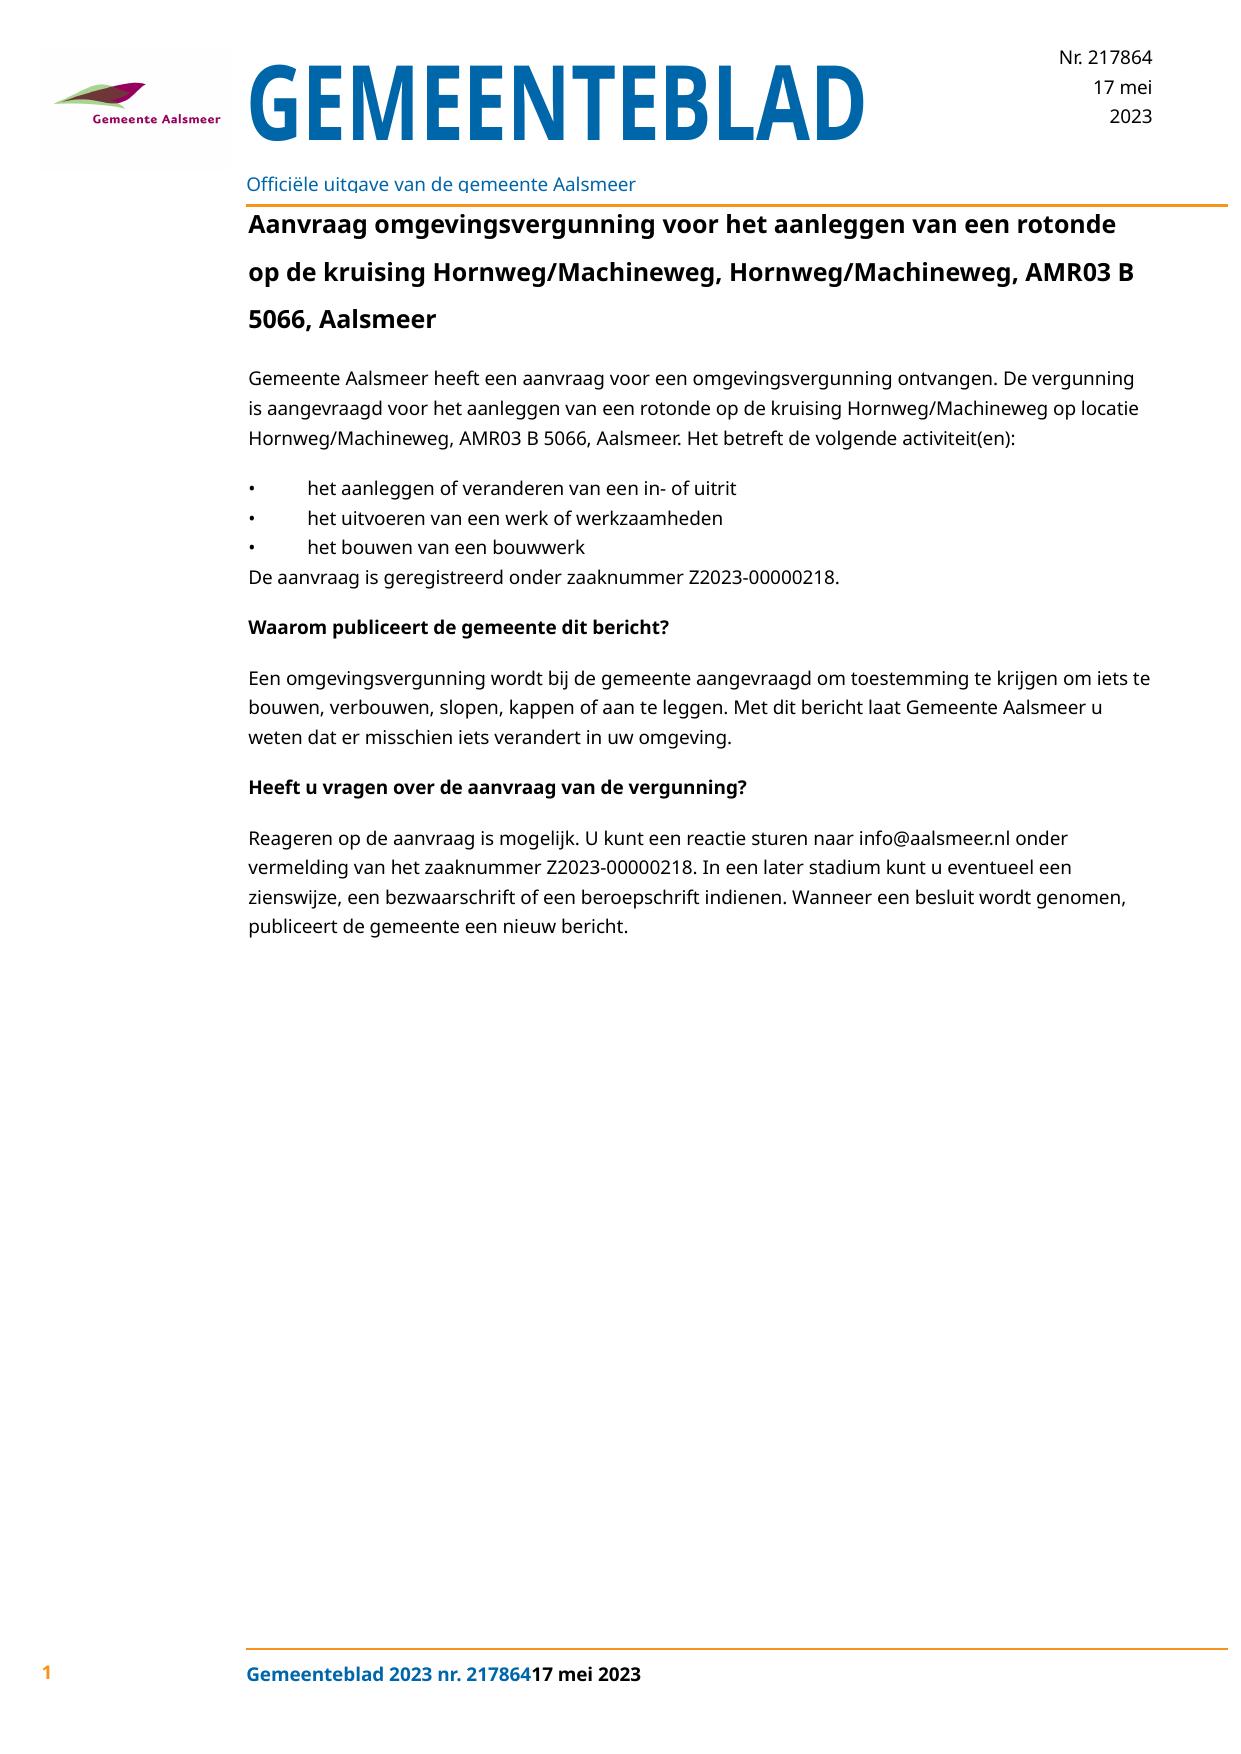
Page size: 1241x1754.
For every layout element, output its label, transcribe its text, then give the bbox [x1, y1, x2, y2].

text Gemeente Aalsmeer heeft een aanvraag voor een omgevingsvergunning ontvangen. De vergunning is aangevraagd voor het aanleggen van een rotonde op de kruising Hornweg/Machineweg op locatie Hornweg/Machineweg, AMR03 B 5066, Aalsmeer. Het betreft de volgende activiteit(en): [248, 366, 1152, 450]
text Een omgevingsvergunning wordt bij de gemeente aangevraagd om toestemming te krijgen om iets te bouwen, verbouwen, slopen, kappen of aan te leggen. Met dit bericht laat Gemeente Aalsmeer u weten dat er misschien iets verandert in uw omgeving. [248, 665, 1152, 749]
text Reageren op de aanvraag is mogelijk. U kunt een reactie sturen naar info@aalsmeer.nl onder vermelding van het zaaknummer Z2023-00000218. In een later stadium kunt u eventueel een zienswijze, een bezwaarschrift of een beroepschrift indienen. Wanneer een besluit wordt genomen, publiceert de gemeente een nieuw bericht. [248, 825, 1152, 939]
list het bouwen van een bouwwerk [248, 534, 1152, 560]
text De aanvraag is geregistreerd onder zaaknummer Z2023-00000218. [248, 564, 1152, 589]
picture [41, 47, 231, 172]
text Waarom publiceert de gemeente dit bericht? [248, 614, 1152, 640]
text Heeft u vragen over de aanvraag van de vergunning? [248, 774, 1152, 800]
list het aanleggen of veranderen van een in- of uitrit [248, 475, 1152, 501]
text Aanvraag omgevingsvergunning voor het aanleggen van een rotonde op de kruising Hornweg/Machineweg, Hornweg/Machineweg, AMR03 B 5066, Aalsmeer [248, 207, 1152, 336]
list het uitvoeren van een werk of werkzaamheden [248, 505, 1152, 530]
